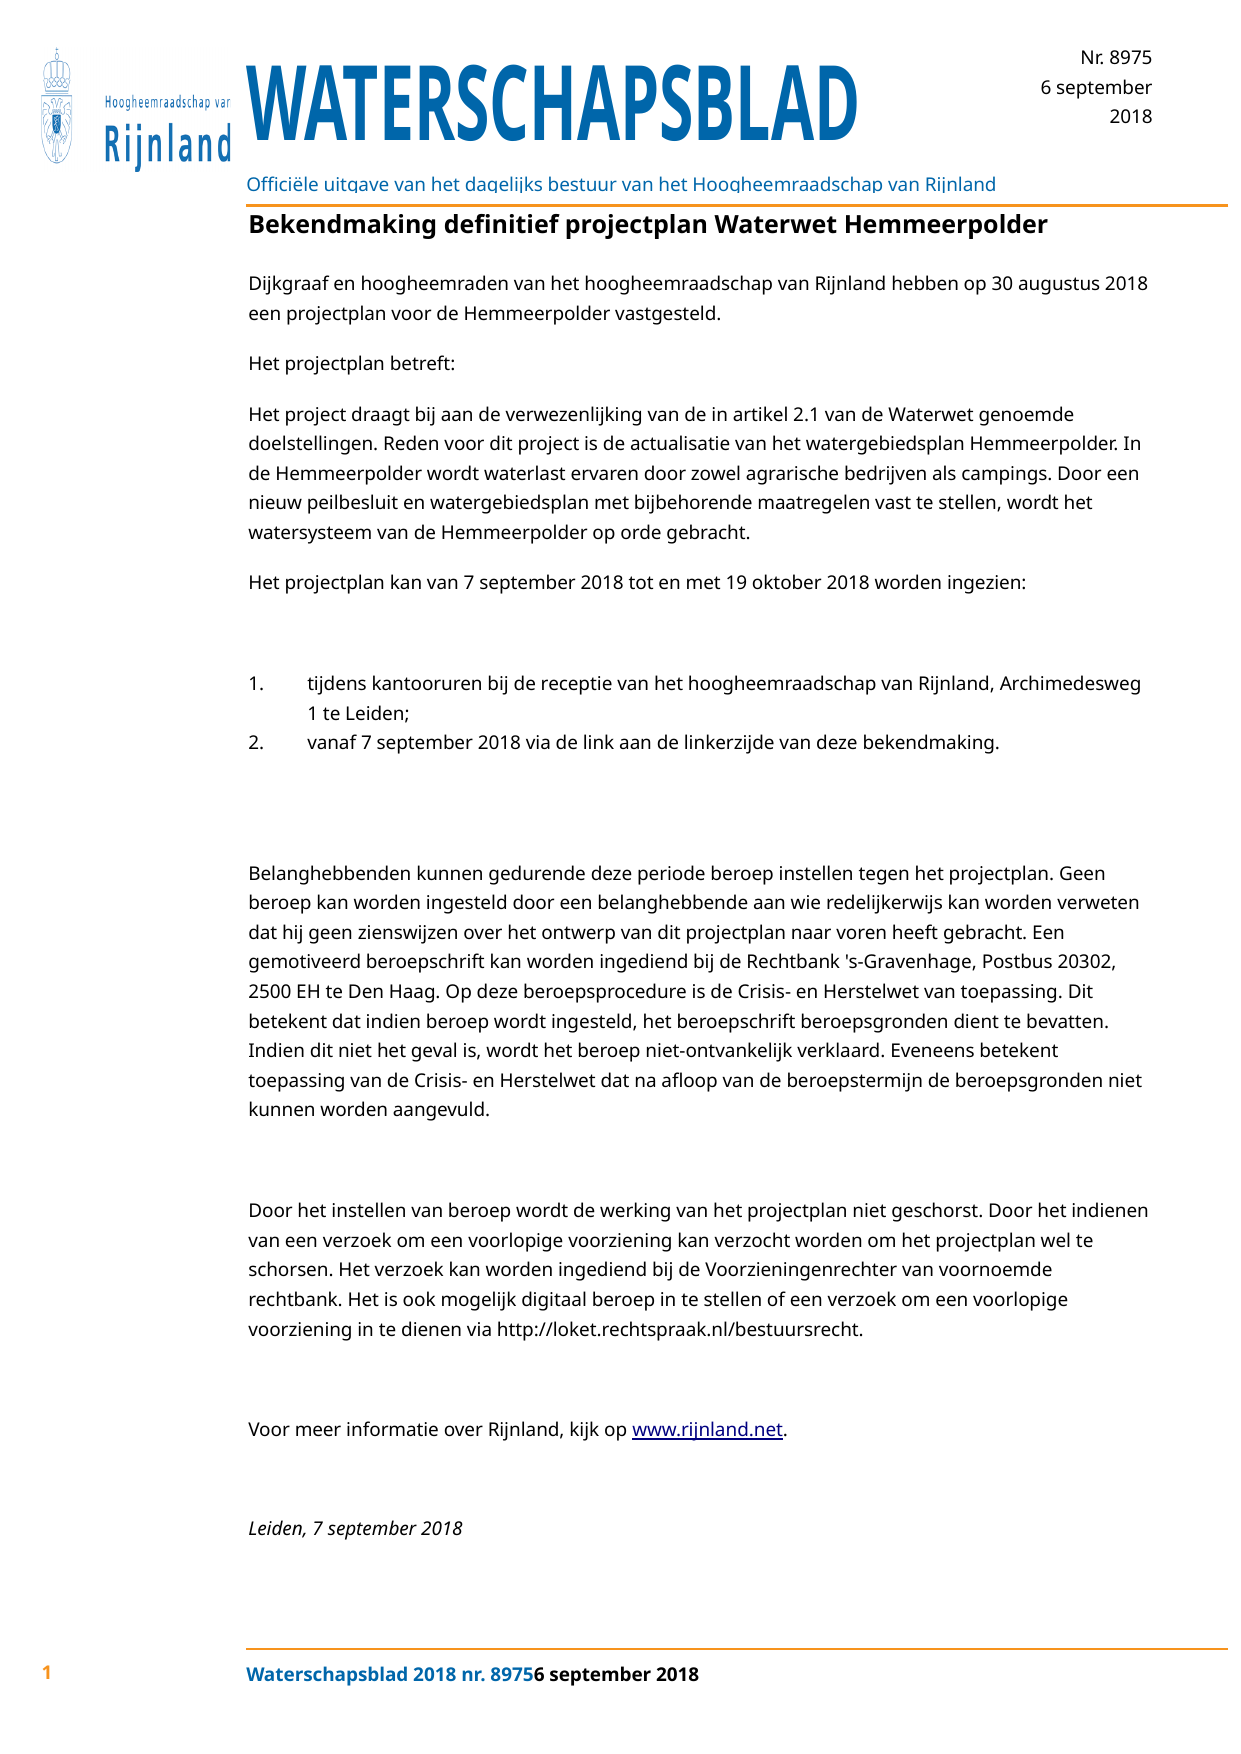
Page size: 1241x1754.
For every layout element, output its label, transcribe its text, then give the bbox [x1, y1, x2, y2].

text Leiden, 7 september 2018 [248, 1515, 1152, 1541]
text Bekendmaking definitief projectplan Waterwet Hemmeerpolder [248, 207, 1152, 241]
text Dijkgraaf en hoogheemraden van het hoogheemraadschap van Rijnland hebben op 30 augustus 2018 een projectplan voor de Hemmeerpolder vastgesteld. [248, 270, 1152, 326]
text Belanghebbenden kunnen gedurende deze periode beroep instellen tegen het projectplan. Geen beroep kan worden ingesteld door een belanghebbende aan wie redelijkerwijs kan worden verweten dat hij geen zienswijzen over het ontwerp van dit projectplan naar voren heeft gebracht. Een gemotiveerd beroepschrift kan worden ingediend bij de Rechtbank 's-Gravenhage, Postbus 20302, 2500 EH te Den Haag. Op deze beroepsprocedure is de Crisis- en Herstelwet van toepassing. Dit betekent dat indien beroep wordt ingesteld, het beroepschrift beroepsgronden dient te bevatten. Indien dit niet het geval is, wordt het beroep niet-ontvankelijk verklaard. Eveneens betekent toepassing van de Crisis- en Herstelwet dat na afloop van de beroepstermijn de beroepsgronden niet kunnen worden aangevuld. [248, 860, 1152, 1122]
text Voor meer informatie over Rijnland, kijk op www.rijnland.net. [248, 1417, 1152, 1442]
picture [41, 47, 231, 172]
text Het projectplan betreft: [248, 350, 1152, 376]
list vanaf 7 september 2018 via de link aan de linkerzijde van deze bekendmaking. [248, 729, 1152, 755]
text Het project draagt bij aan de verwezenlijking van de in artikel 2.1 van de Waterwet genoemde doelstellingen. Reden voor dit project is de actualisatie van het watergebiedsplan Hemmeerpolder. In de Hemmeerpolder wordt waterlast ervaren door zowel agrarische bedrijven als campings. Door een nieuw peilbesluit en watergebiedsplan met bijbehorende maatregelen vast te stellen, wordt het watersysteem van de Hemmeerpolder op orde gebracht. [248, 401, 1152, 545]
text Het projectplan kan van 7 september 2018 tot en met 19 oktober 2018 worden ingezien: [248, 569, 1152, 595]
list tijdens kantooruren bij de receptie van het hoogheemraadschap van Rijnland, Archimedesweg 1 te Leiden; [248, 670, 1152, 726]
text Door het instellen van beroep wordt de werking van het projectplan niet geschorst. Door het indienen van een verzoek om een voorlopige voorziening kan verzocht worden om het projectplan wel te schorsen. Het verzoek kan worden ingediend bij de Voorzieningenrechter van voornoemde rechtbank. Het is ook mogelijk digitaal beroep in te stellen of een verzoek om een voorlopige voorziening in te dienen via http://loket.rechtspraak.nl/bestuursrecht. [248, 1197, 1152, 1341]
